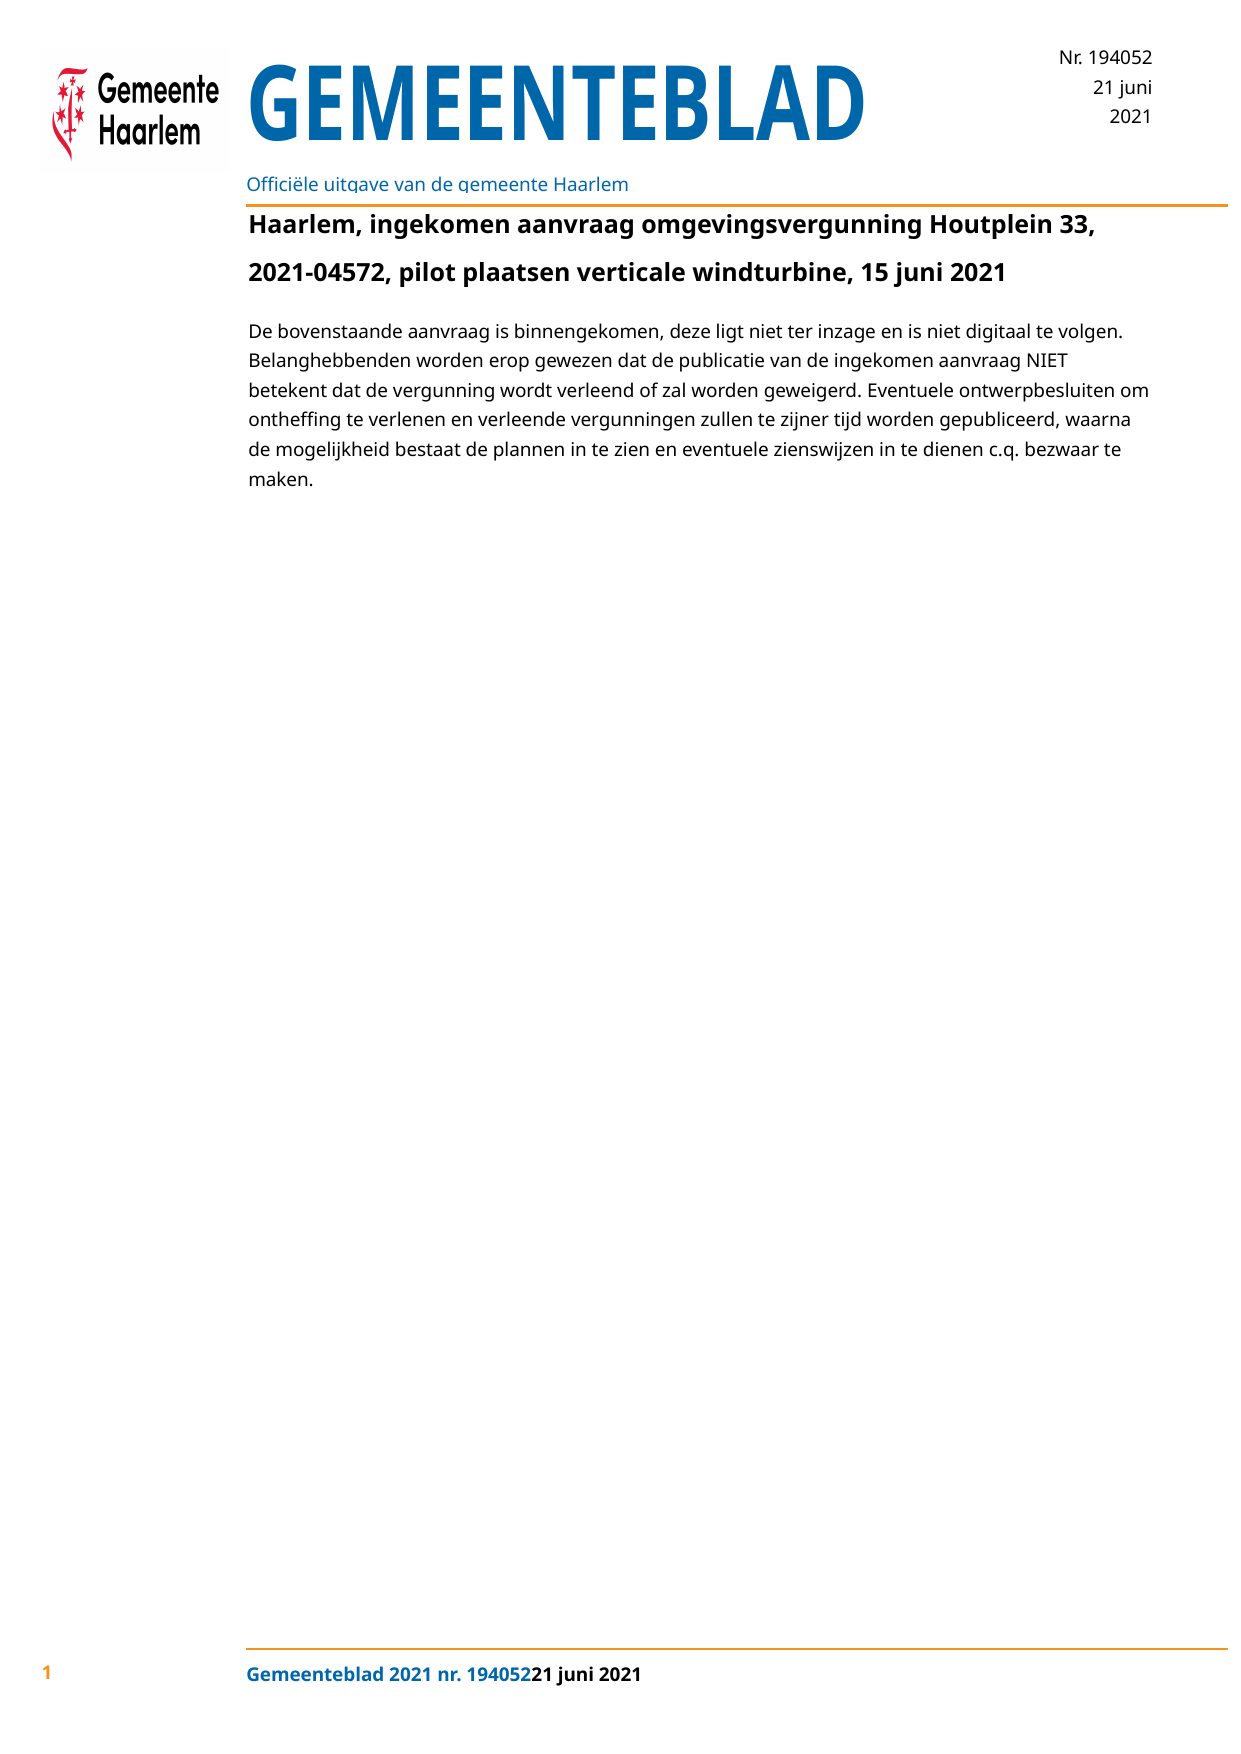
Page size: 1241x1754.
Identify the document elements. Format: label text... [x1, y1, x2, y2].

text Haarlem, ingekomen aanvraag omgevingsvergunning Houtplein 33, 2021-04572, pilot plaatsen verticale windturbine, 15 juni 2021 [248, 207, 1152, 288]
picture [41, 47, 231, 172]
text De bovenstaande aanvraag is binnengekomen, deze ligt niet ter inzage en is niet digitaal te volgen. Belanghebbenden worden erop gewezen dat de publicatie van de ingekomen aanvraag NIET betekent dat de vergunning wordt verleend of zal worden geweigerd. Eventuele ontwerpbesluiten om ontheffing te verlenen en verleende vergunningen zullen te zijner tijd worden gepubliceerd, waarna de mogelijkheid bestaat de plannen in te zien en eventuele zienswijzen in te dienen c.q. bezwaar te maken. [248, 318, 1152, 492]
